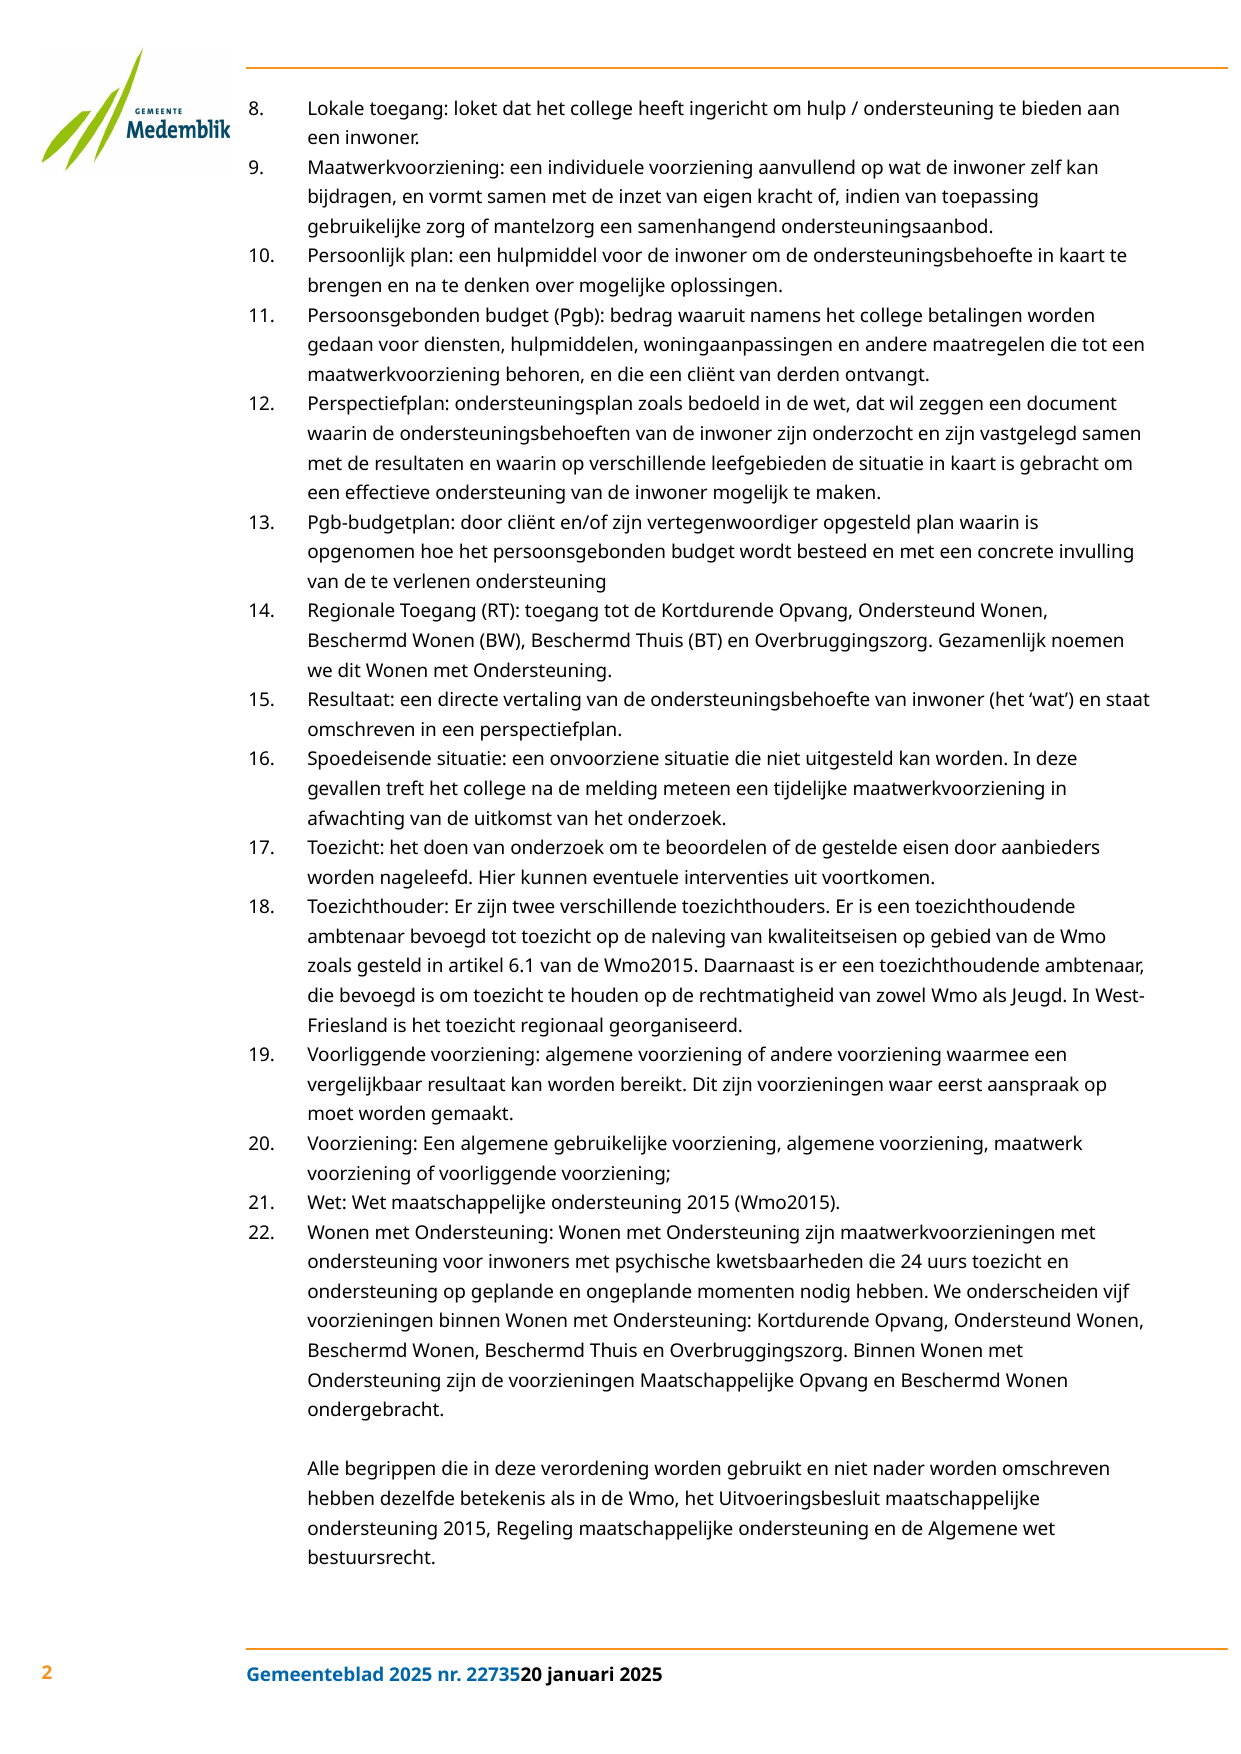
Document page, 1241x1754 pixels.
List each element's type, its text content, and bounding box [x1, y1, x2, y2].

list Regionale Toegang (RT): toegang tot de Kortdurende Opvang, Ondersteund Wonen, Beschermd Wonen (BW), Beschermd Thuis (BT) en Overbruggingszorg. Gezamenlijk noemen we dit Wonen met Ondersteuning. [248, 598, 1152, 683]
list Pgb-budgetplan: door cliënt en/of zijn vertegenwoordiger opgesteld plan waarin is opgenomen hoe het persoonsgebonden budget wordt besteed en met een concrete invulling van de te verlenen ondersteuning [248, 509, 1152, 594]
list Spoedeisende situatie: een onvoorziene situatie die niet uitgesteld kan worden. In deze gevallen treft het college na de melding meteen een tijdelijke maatwerkvoorziening in afwachting van de uitkomst van het onderzoek. [248, 746, 1152, 831]
list Lokale toegang: loket dat het college heeft ingericht om hulp / ondersteuning te bieden aan een inwoner. [248, 95, 1152, 150]
list Toezicht: het doen van onderzoek om te beoordelen of de gestelde eisen door aanbieders worden nageleefd. Hier kunnen eventuele interventies uit voortkomen. [248, 834, 1152, 890]
list Alle begrippen die in deze verordening worden gebruikt en niet nader worden omschreven hebben dezelfde betekenis als in de Wmo, het Uitvoeringsbesluit maatschappelijke ondersteuning 2015, Regeling maatschappelijke ondersteuning en de Algemene wet bestuursrecht. [248, 1456, 1152, 1570]
list Wet: Wet maatschappelijke ondersteuning 2015 (Wmo2015). [248, 1189, 1152, 1215]
list Perspectiefplan: ondersteuningsplan zoals bedoeld in de wet, dat wil zeggen een document waarin de ondersteuningsbehoeften van de inwoner zijn onderzocht en zijn vastgelegd samen met de resultaten en waarin op verschillende leefgebieden de situatie in kaart is gebracht om een effectieve ondersteuning van de inwoner mogelijk te maken. [248, 391, 1152, 505]
list Persoonsgebonden budget (Pgb): bedrag waaruit namens het college betalingen worden gedaan voor diensten, hulpmiddelen, woningaanpassingen en andere maatregelen die tot een maatwerkvoorziening behoren, en die een cliënt van derden ontvangt. [248, 302, 1152, 387]
list Resultaat: een directe vertaling van de ondersteuningsbehoefte van inwoner (het ‘wat’) en staat omschreven in een perspectiefplan. [248, 686, 1152, 742]
list Wonen met Ondersteuning: Wonen met Ondersteuning zijn maatwerkvoorzieningen met ondersteuning voor inwoners met psychische kwetsbaarheden die 24 uurs toezicht en ondersteuning op geplande en ongeplande momenten nodig hebben. We onderscheiden vijf voorzieningen binnen Wonen met Ondersteuning: Kortdurende Opvang, Ondersteund Wonen, Beschermd Wonen, Beschermd Thuis en Overbruggingszorg. Binnen Wonen met Ondersteuning zijn de voorzieningen Maatschappelijke Opvang en Beschermd Wonen ondergebracht. [248, 1219, 1152, 1422]
list Voorziening: Een algemene gebruikelijke voorziening, algemene voorziening, maatwerk voorziening of voorliggende voorziening; [248, 1130, 1152, 1186]
list Toezichthouder: Er zijn twee verschillende toezichthouders. Er is een toezichthoudende ambtenaar bevoegd tot toezicht op de naleving van kwaliteitseisen op gebied van de Wmo zoals gesteld in artikel 6.1 van de Wmo2015. Daarnaast is er een toezichthoudende ambtenaar, die bevoegd is om toezicht te houden op de rechtmatigheid van zowel Wmo als Jeugd. In West-Friesland is het toezicht regionaal georganiseerd. [248, 893, 1152, 1038]
picture [41, 47, 231, 172]
list Persoonlijk plan: een hulpmiddel voor de inwoner om de ondersteuningsbehoefte in kaart te brengen en na te denken over mogelijke oplossingen. [248, 243, 1152, 298]
list Maatwerkvoorziening: een individuele voorziening aanvullend op wat de inwoner zelf kan bijdragen, en vormt samen met de inzet van eigen kracht of, indien van toepassing gebruikelijke zorg of mantelzorg een samenhangend ondersteuningsaanbod. [248, 154, 1152, 239]
list Voorliggende voorziening: algemene voorziening of andere voorziening waarmee een vergelijkbaar resultaat kan worden bereikt. Dit zijn voorzieningen waar eerst aanspraak op moet worden gemaakt. [248, 1041, 1152, 1126]
